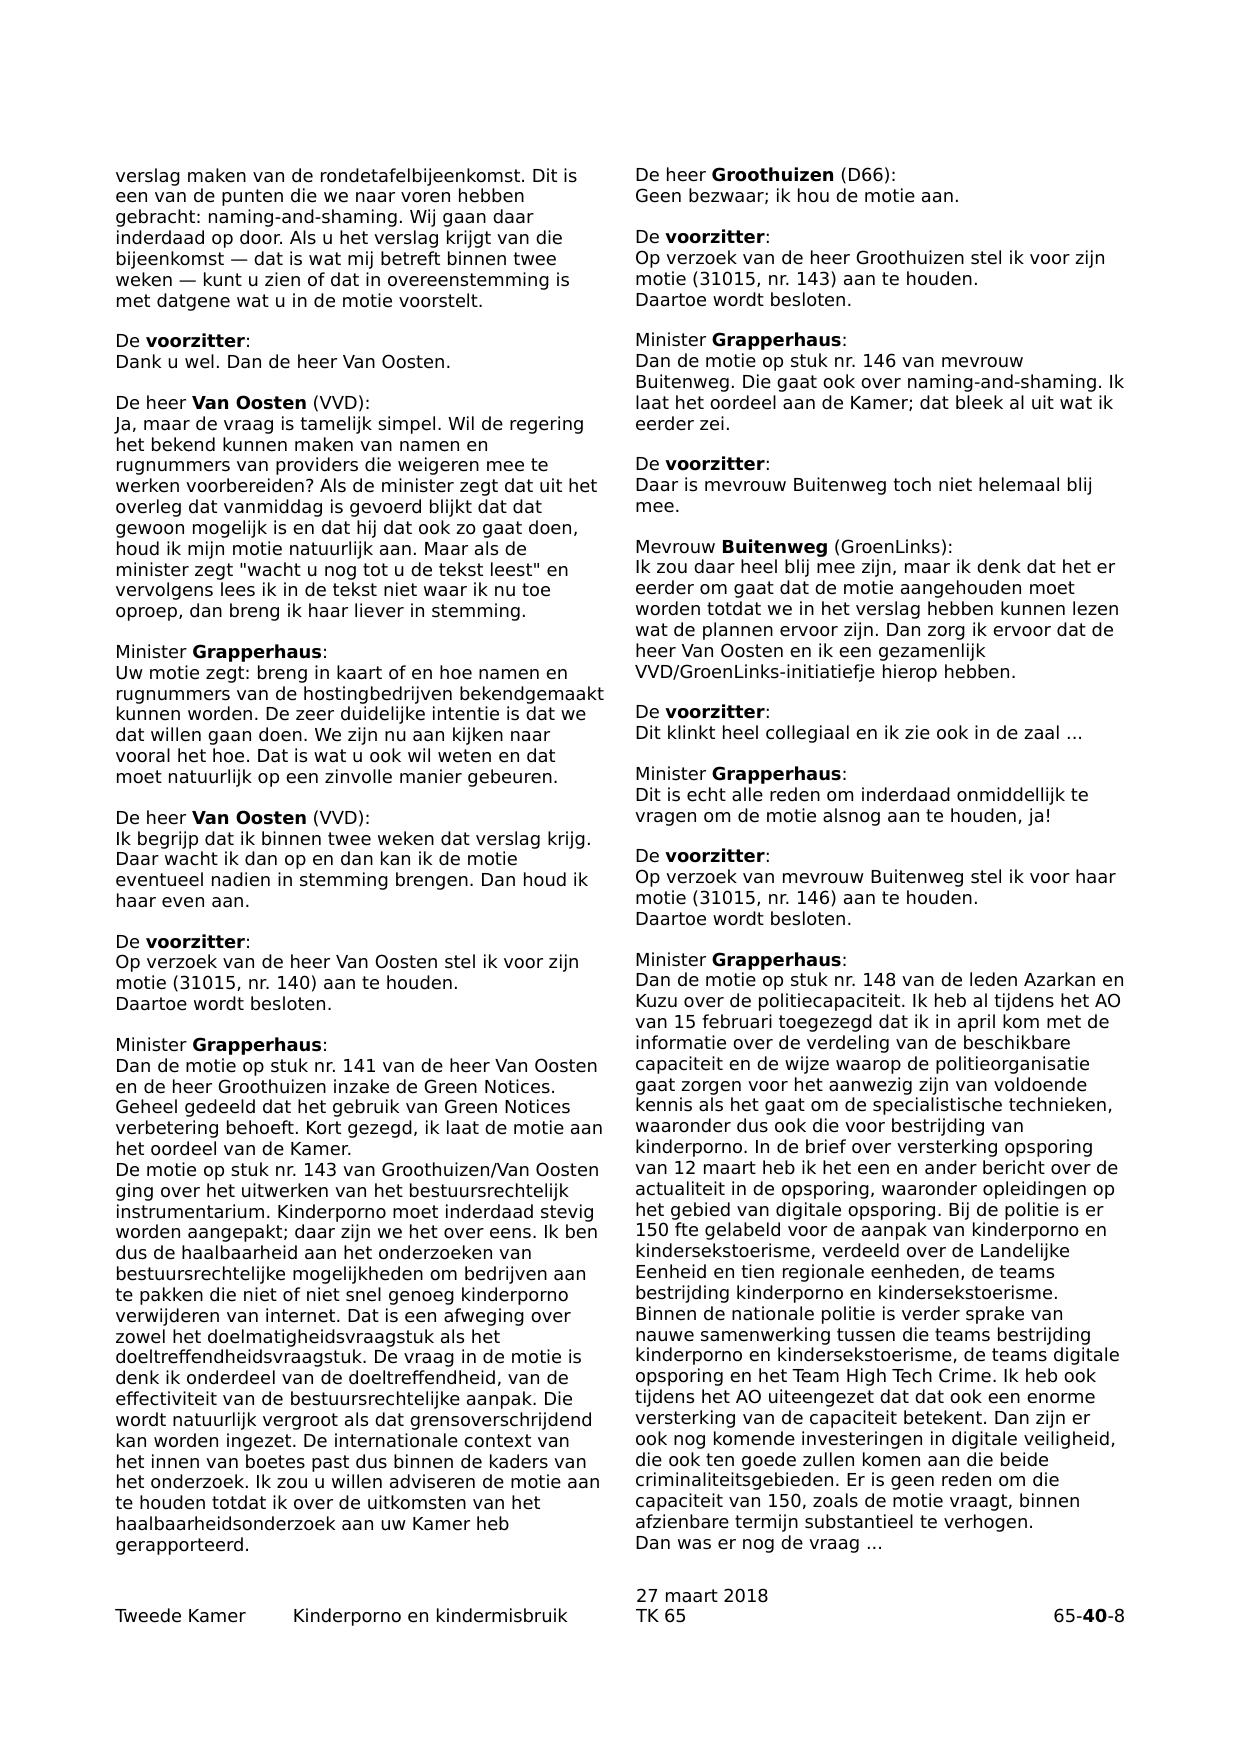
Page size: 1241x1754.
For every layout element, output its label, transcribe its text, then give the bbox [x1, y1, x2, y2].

text Dan was er nog de vraag ... [635, 1533, 1125, 1553]
text De motie op stuk nr. 143 van Groothuizen/Van Oosten ging over het uitwerken van het bestuursrechtelijk instrumentarium. Kinderporno moet inderdaad stevig worden aangepakt; daar zijn we het over eens. Ik ben dus de haalbaarheid aan het onderzoeken van bestuursrechtelijke mogelijkheden om bedrijven aan te pakken die niet of niet snel genoeg kinderporno verwijderen van internet. Dat is een afweging over zowel het doelmatigheidsvraagstuk als het doeltreffendheidsvraagstuk. De vraag in de motie is denk ik onderdeel van de doeltreffendheid, van de effectiviteit van de bestuursrechtelijke aanpak. Die wordt natuurlijk vergroot als dat grensoverschrijdend kan worden ingezet. De internationale context van het innen van boetes past dus binnen de kaders van het onderzoek. Ik zou u willen adviseren de motie aan te houden totdat ik over de uitkomsten van het haalbaarheidsonderzoek aan uw Kamer heb gerapporteerd. [115, 1160, 605, 1556]
text Dit is echt alle reden om inderdaad onmiddellijk te vragen om de motie alsnog aan te houden, ja! [635, 784, 1125, 826]
text Daartoe wordt besloten. [635, 289, 1125, 310]
text Op verzoek van mevrouw Buitenweg stel ik voor haar motie (31015, nr. 146) aan te houden. [635, 867, 1125, 909]
text Daar is mevrouw Buitenweg toch niet helemaal blij mee. [635, 475, 1125, 517]
text De heer Van Oosten (VVD): [115, 807, 605, 828]
text Uw motie zegt: breng in kaart of en hoe namen en rugnummers van de hostingbedrijven bekendgemaakt kunnen worden. De zeer duidelijke intentie is dat we dat willen gaan doen. We zijn nu aan kijken naar vooral het hoe. Dat is wat u ook wil weten en dat moet natuurlijk op een zinvolle manier gebeuren. [115, 662, 605, 787]
text De voorzitter: [635, 454, 1125, 475]
text Mevrouw Buitenweg (GroenLinks): [635, 537, 1125, 557]
text Minister Grapperhaus: [115, 642, 605, 662]
text Dan de motie op stuk nr. 141 van de heer Van Oosten en de heer Groothuizen inzake de Green Notices. Geheel gedeeld dat het gebruik van Green Notices verbetering behoeft. Kort gezegd, ik laat de motie aan het oordeel van de Kamer. [115, 1056, 605, 1160]
text Minister Grapperhaus: [635, 949, 1125, 970]
text verslag maken van de rondetafelbijeenkomst. Dit is een van de punten die we naar voren hebben gebracht: naming-and-shaming. Wij gaan daar inderdaad op door. Als u het verslag krijgt van die bijeenkomst — dat is wat mij betreft binnen twee weken — kunt u zien of dat in overeenstemming is met datgene wat u in de motie voorstelt. [115, 165, 605, 311]
text De voorzitter: [635, 846, 1125, 867]
text Daartoe wordt besloten. [115, 994, 605, 1015]
text Ik zou daar heel blij mee zijn, maar ik denk dat het er eerder om gaat dat de motie aangehouden moet worden totdat we in het verslag hebben kunnen lezen wat de plannen ervoor zijn. Dan zorg ik ervoor dat de heer Van Oosten en ik een gezamenlijk VVD/GroenLinks-initiatiefje hierop hebben. [635, 557, 1125, 682]
text De voorzitter: [635, 702, 1125, 723]
text Op verzoek van de heer Groothuizen stel ik voor zijn motie (31015, nr. 143) aan te houden. [635, 248, 1125, 289]
text De heer Groothuizen (D66): [635, 165, 1125, 186]
text Op verzoek van de heer Van Oosten stel ik voor zijn motie (31015, nr. 140) aan te houden. [115, 952, 605, 994]
text Geen bezwaar; ik hou de motie aan. [635, 186, 1125, 207]
text Minister Grapperhaus: [115, 1035, 605, 1056]
text Ja, maar de vraag is tamelijk simpel. Wil de regering het bekend kunnen maken van namen en rugnummers van providers die weigeren mee te werken voorbereiden? Als de minister zegt dat uit het overleg dat vanmiddag is gevoerd blijkt dat dat gewoon mogelijk is en dat hij dat ook zo gaat doen, houd ik mijn motie natuurlijk aan. Maar als de minister zegt "wacht u nog tot u de tekst leest" en vervolgens lees ik in de tekst niet waar ik nu toe oproep, dan breng ik haar liever in stemming. [115, 413, 605, 622]
text Dan de motie op stuk nr. 148 van de leden Azarkan en Kuzu over de politiecapaciteit. Ik heb al tijdens het AO van 15 februari toegezegd dat ik in april kom met de informatie over de verdeling van de beschikbare capaciteit en de wijze waarop de politieorganisatie gaat zorgen voor het aanwezig zijn van voldoende kennis als het gaat om de specialistische technieken, waaronder dus ook die voor bestrijding van kinderporno. In de brief over versterking opsporing van 12 maart heb ik het een en ander bericht over de actualiteit in de opsporing, waaronder opleidingen op het gebied van digitale opsporing. Bij de politie is er 150 fte gelabeld voor de aanpak van kinderporno en kindersekstoerisme, verdeeld over de Landelijke Eenheid en tien regionale eenheden, de teams bestrijding kinderporno en kindersekstoerisme. Binnen de nationale politie is verder sprake van nauwe samenwerking tussen die teams bestrijding kinderporno en kindersekstoerisme, de teams digitale opsporing en het Team High Tech Crime. Ik heb ook tijdens het AO uiteengezet dat dat ook een enorme versterking van de capaciteit betekent. Dan zijn er ook nog komende investeringen in digitale veiligheid, die ook ten goede zullen komen aan die beide criminaliteitsgebieden. Er is geen reden om die capaciteit van 150, zoals de motie vraagt, binnen afzienbare termijn substantieel te verhogen. [635, 970, 1125, 1533]
text Minister Grapperhaus: [635, 330, 1125, 351]
text Dank u wel. Dan de heer Van Oosten. [115, 352, 605, 373]
text De heer Van Oosten (VVD): [115, 393, 605, 413]
text De voorzitter: [115, 331, 605, 352]
text Dit klinkt heel collegiaal en ik zie ook in de zaal ... [635, 723, 1125, 744]
text De voorzitter: [115, 932, 605, 952]
text Minister Grapperhaus: [635, 764, 1125, 784]
text De voorzitter: [635, 227, 1125, 248]
text Dan de motie op stuk nr. 146 van mevrouw Buitenweg. Die gaat ook over naming-and-shaming. Ik laat het oordeel aan de Kamer; dat bleek al uit wat ik eerder zei. [635, 351, 1125, 434]
text Daartoe wordt besloten. [635, 909, 1125, 929]
text Ik begrijp dat ik binnen twee weken dat verslag krijg. Daar wacht ik dan op en dan kan ik de motie eventueel nadien in stemming brengen. Dan houd ik haar even aan. [115, 828, 605, 912]
